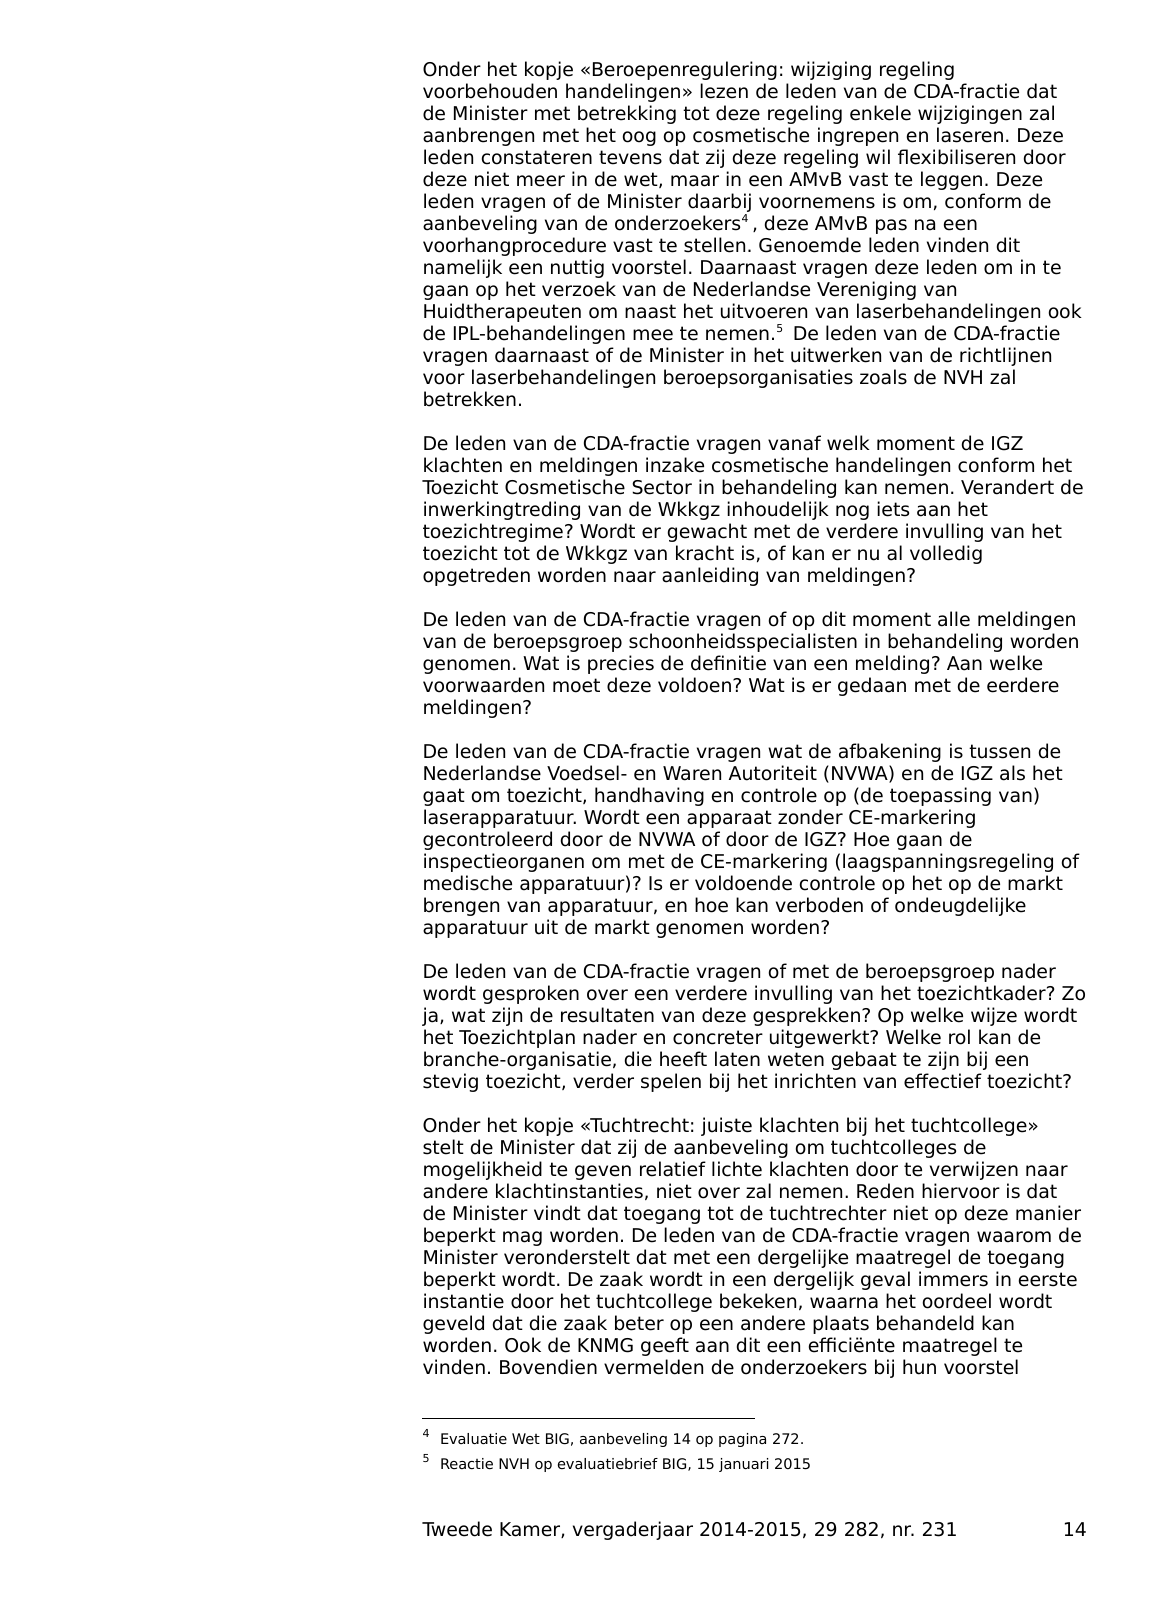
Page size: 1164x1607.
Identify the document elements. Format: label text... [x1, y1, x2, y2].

text De leden van de CDA-fractie vragen wat de afbakening is tussen de Nederlandse Voedsel- en Waren Autoriteit (NVWA) en de IGZ als het gaat om toezicht, handhaving en controle op (de toepassing van) laserapparatuur. Wordt een apparaat zonder CE-markering gecontroleerd door de NVWA of door de IGZ? Hoe gaan de inspectieorganen om met de CE-markering (laagspanningsregeling of medische apparatuur)? Is er voldoende controle op het op de markt brengen van apparatuur, en hoe kan verboden of ondeugdelijke apparatuur uit de markt genomen worden? [422, 741, 1087, 939]
text Onder het kopje «Beroepenregulering: wijziging regeling voorbehouden handelingen» lezen de leden van de CDA-fractie dat de Minister met betrekking tot deze regeling enkele wijzigingen zal aanbrengen met het oog op cosmetische ingrepen en laseren. Deze leden constateren tevens dat zij deze regeling wil flexibiliseren door deze niet meer in de wet, maar in een AMvB vast te leggen. Deze leden vragen of de Minister daarbij voornemens is om, conform de aanbeveling van de onderzoekers, deze AMvB pas na een voorhangprocedure vast te stellen. Genoemde leden vinden dit namelijk een nuttig voorstel. Daarnaast vragen deze leden om in te gaan op het verzoek van de Nederlandse Vereniging van Huidtherapeuten om naast het uitvoeren van laserbehandelingen ook de IPL-behandelingen mee te nemen. De leden van de CDA-fractie vragen daarnaast of de Minister in het uitwerken van de richtlijnen voor laserbehandelingen beroepsorganisaties zoals de NVH zal betrekken. [422, 59, 1087, 411]
text Reactie NVH op evaluatiebrief BIG, 15 januari 2015 [422, 1452, 1087, 1474]
text Onder het kopje «Tuchtrecht: juiste klachten bij het tuchtcollege» stelt de Minister dat zij de aanbeveling om tuchtcolleges de mogelijkheid te geven relatief lichte klachten door te verwijzen naar andere klachtinstanties, niet over zal nemen. Reden hiervoor is dat de Minister vindt dat toegang tot de tuchtrechter niet op deze manier beperkt mag worden. De leden van de CDA-fractie vragen waarom de Minister veronderstelt dat met een dergelijke maatregel de toegang beperkt wordt. De zaak wordt in een dergelijk geval immers in eerste instantie door het tuchtcollege bekeken, waarna het oordeel wordt geveld dat die zaak beter op een andere plaats behandeld kan worden. Ook de KNMG geeft aan dit een efficiënte maatregel te vinden. Bovendien vermelden de onderzoekers bij hun voorstel [422, 1115, 1087, 1379]
text De leden van de CDA-fractie vragen of met de beroepsgroep nader wordt gesproken over een verdere invulling van het toezichtkader? Zo ja, wat zijn de resultaten van deze gesprekken? Op welke wijze wordt het Toezichtplan nader en concreter uitgewerkt? Welke rol kan de branche-organisatie, die heeft laten weten gebaat te zijn bij een stevig toezicht, verder spelen bij het inrichten van effectief toezicht? [422, 961, 1087, 1093]
text De leden van de CDA-fractie vragen vanaf welk moment de IGZ klachten en meldingen inzake cosmetische handelingen conform het Toezicht Cosmetische Sector in behandeling kan nemen. Verandert de inwerkingtreding van de Wkkgz inhoudelijk nog iets aan het toezichtregime? Wordt er gewacht met de verdere invulling van het toezicht tot de Wkkgz van kracht is, of kan er nu al volledig opgetreden worden naar aanleiding van meldingen? [422, 433, 1087, 587]
text De leden van de CDA-fractie vragen of op dit moment alle meldingen van de beroepsgroep schoonheidsspecialisten in behandeling worden genomen. Wat is precies de definitie van een melding? Aan welke voorwaarden moet deze voldoen? Wat is er gedaan met de eerdere meldingen? [422, 609, 1087, 719]
text Evaluatie Wet BIG, aanbeveling 14 op pagina 272. [422, 1427, 1087, 1449]
